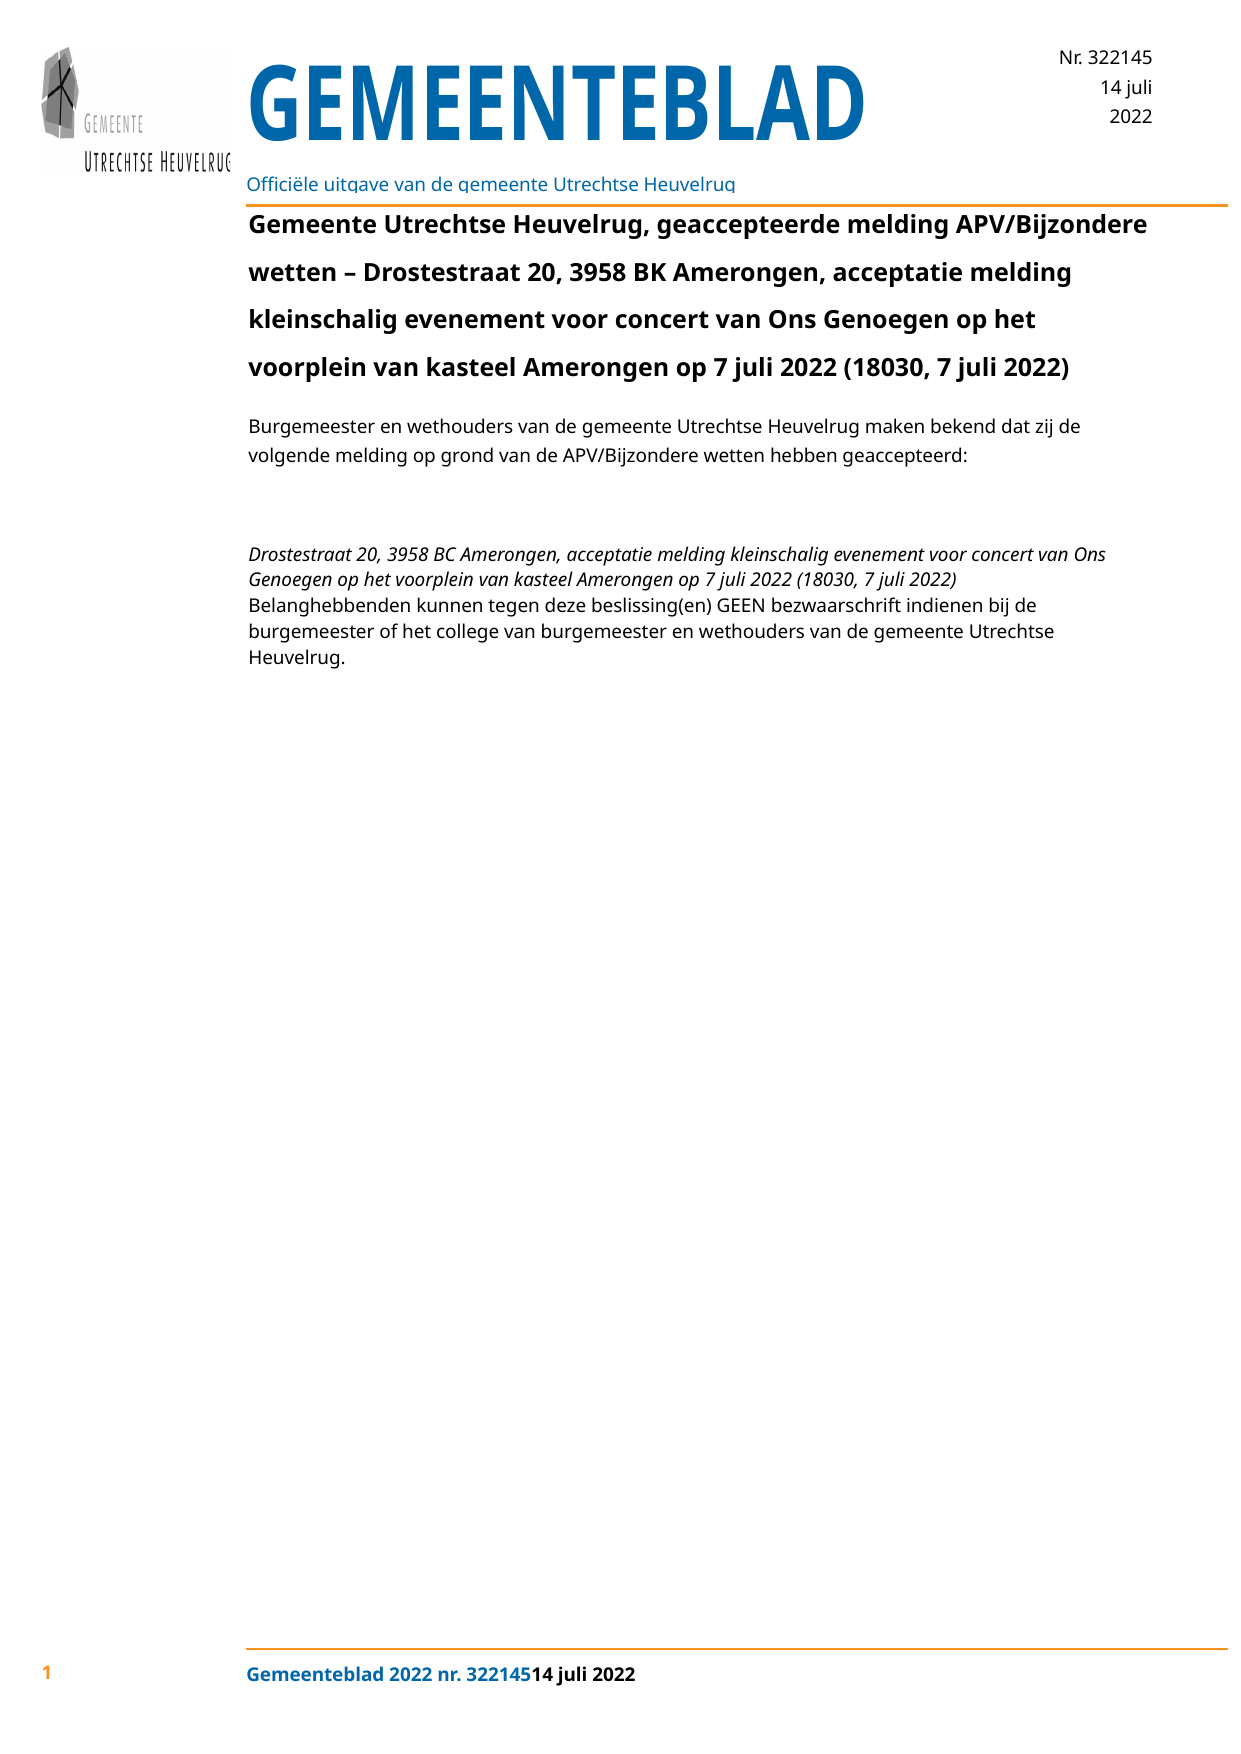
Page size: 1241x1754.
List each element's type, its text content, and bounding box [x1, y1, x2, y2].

text Burgemeester en wethouders van de gemeente Utrechtse Heuvelrug maken bekend dat zij de volgende melding op grond van de APV/Bijzondere wetten hebben geaccepteerd: [248, 413, 1152, 468]
text Drostestraat 20, 3958 BC Amerongen, acceptatie melding kleinschalig evenement voor concert van Ons Genoegen op het voorplein van kasteel Amerongen op 7 juli 2022 (18030, 7 juli 2022) [248, 541, 1152, 592]
picture [41, 47, 231, 172]
text Belanghebbenden kunnen tegen deze beslissing(en) GEEN bezwaarschrift indienen bij de burgemeester of het college van burgemeester en wethouders van de gemeente Utrechtse Heuvelrug. [248, 592, 1152, 669]
text Gemeente Utrechtse Heuvelrug, geaccepteerde melding APV/Bijzondere wetten – Drostestraat 20, 3958 BK Amerongen, acceptatie melding kleinschalig evenement voor concert van Ons Genoegen op het voorplein van kasteel Amerongen op 7 juli 2022 (18030, 7 juli 2022) [248, 207, 1152, 384]
